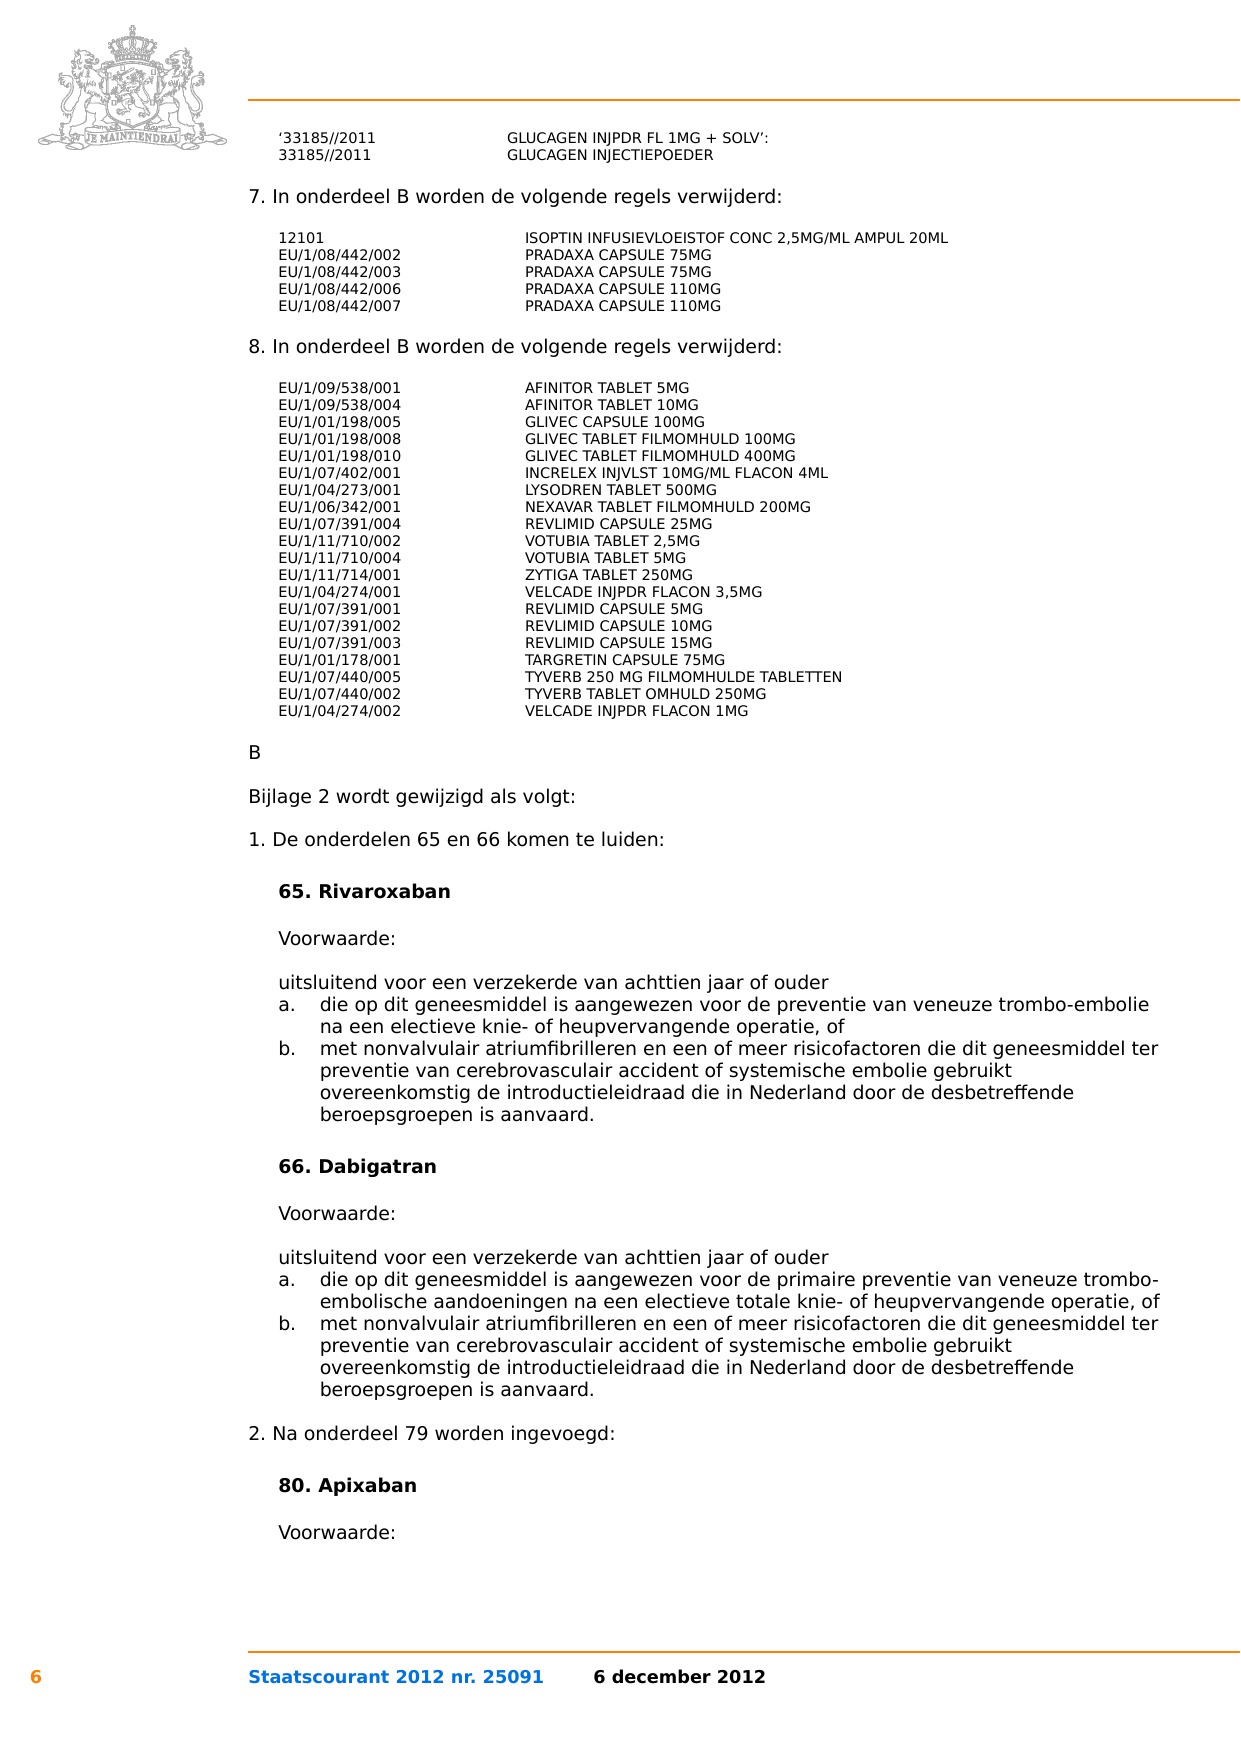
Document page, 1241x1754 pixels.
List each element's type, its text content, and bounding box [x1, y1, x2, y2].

table_cell PRADAXA CAPSULE 110MG [519, 281, 1163, 297]
table_cell EU/1/01/178/001 [278, 652, 519, 669]
table_cell EU/1/08/442/006 [278, 281, 519, 297]
table_cell EU/1/01/198/010 [278, 448, 519, 465]
table_header EU/1/09/538/001 [278, 380, 519, 397]
text B [248, 742, 1163, 764]
table_cell EU/1/06/342/001 [278, 499, 519, 516]
text 2. Na onderdeel 79 worden ingevoegd: [248, 1423, 1163, 1444]
table_cell EU/1/04/274/001 [278, 584, 519, 601]
table_cell PRADAXA CAPSULE 75MG [519, 247, 1163, 263]
table_cell VELCADE INJPDR FLACON 3,5MG [519, 584, 1163, 601]
text Voorwaarde: [278, 928, 1163, 950]
table_cell EU/1/11/714/001 [278, 567, 519, 584]
text Bijlage 2 wordt gewijzigd als volgt: [248, 786, 1163, 807]
table_cell EU/1/04/274/002 [278, 703, 519, 720]
table_cell ZYTIGA TABLET 250MG [519, 567, 1163, 584]
table_cell GLIVEC CAPSULE 100MG [519, 414, 1163, 431]
table_cell TYVERB TABLET OMHULD 250MG [519, 686, 1163, 703]
table_header ISOPTIN INFUSIEVLOEISTOF CONC 2,5MG/ML AMPUL 20ML [519, 230, 1163, 247]
table_cell ‘33185//2011 [278, 130, 501, 147]
subtitle 80. Apixaban [278, 1474, 1163, 1497]
table_cell GLIVEC TABLET FILMOMHULD 100MG [519, 431, 1163, 448]
text a. die op dit geneesmiddel is aangewezen voor de primaire preventie van veneuze trombo-embolische aandoeningen na een electieve totale knie- of heupvervangende operatie, of [278, 1269, 1163, 1313]
table_cell TYVERB 250 MG FILMOMHULDE TABLETTEN [519, 669, 1163, 686]
table_cell REVLIMID CAPSULE 15MG [519, 635, 1163, 652]
table_header 12101 [278, 230, 519, 247]
table_cell EU/1/08/442/003 [278, 264, 519, 281]
table_cell EU/1/08/442/002 [278, 247, 519, 263]
text b. met nonvalvulair atriumfibrilleren en een of meer risicofactoren die dit geneesmiddel ter preventie van cerebrovasculair accident of systemische embolie gebruikt overeenkomstig de introductieleidraad die in Nederland door de desbetreffende beroepsgroepen is aanvaard. [278, 1313, 1163, 1401]
table_cell PRADAXA CAPSULE 75MG [519, 264, 1163, 281]
text uitsluitend voor een verzekerde van achttien jaar of ouder [278, 1247, 1163, 1269]
picture [38, 25, 227, 150]
text uitsluitend voor een verzekerde van achttien jaar of ouder [278, 972, 1163, 994]
text 7. In onderdeel B worden de volgende regels verwijderd: [248, 186, 1163, 208]
table_cell EU/1/07/440/002 [278, 686, 519, 703]
table_cell REVLIMID CAPSULE 5MG [519, 601, 1163, 618]
table_cell TARGRETIN CAPSULE 75MG [519, 652, 1163, 669]
text a. die op dit geneesmiddel is aangewezen voor de preventie van veneuze trombo-embolie na een electieve knie- of heupvervangende operatie, of [278, 994, 1163, 1038]
table_cell AFINITOR TABLET 10MG [519, 397, 1163, 414]
text Voorwaarde: [278, 1203, 1163, 1225]
table_cell EU/1/07/391/003 [278, 635, 519, 652]
table_cell EU/1/07/391/001 [278, 601, 519, 618]
table_cell EU/1/01/198/008 [278, 431, 519, 448]
table_cell NEXAVAR TABLET FILMOMHULD 200MG [519, 499, 1163, 516]
text Voorwaarde: [278, 1522, 1163, 1543]
table_cell INCRELEX INJVLST 10MG/ML FLACON 4ML [519, 465, 1163, 482]
table_cell GLUCAGEN INJECTIEPOEDER [501, 147, 1163, 164]
table_cell EU/1/07/440/005 [278, 669, 519, 686]
table_cell GLIVEC TABLET FILMOMHULD 400MG [519, 448, 1163, 465]
table_cell EU/1/04/273/001 [278, 482, 519, 499]
table_cell EU/1/07/402/001 [278, 465, 519, 482]
table_cell PRADAXA CAPSULE 110MG [519, 298, 1163, 314]
table_cell EU/1/01/198/005 [278, 414, 519, 431]
table_cell EU/1/07/391/004 [278, 516, 519, 533]
table_cell 33185//2011 [278, 147, 501, 164]
subtitle 65. Rivaroxaban [278, 881, 1163, 903]
table_cell REVLIMID CAPSULE 10MG [519, 618, 1163, 635]
text b. met nonvalvulair atriumfibrilleren en een of meer risicofactoren die dit geneesmiddel ter preventie van cerebrovasculair accident of systemische embolie gebruikt overeenkomstig de introductieleidraad die in Nederland door de desbetreffende beroepsgroepen is aanvaard. [278, 1038, 1163, 1126]
table_cell GLUCAGEN INJPDR FL 1MG + SOLV’: [501, 130, 1163, 147]
table_cell EU/1/11/710/004 [278, 550, 519, 567]
table_cell VOTUBIA TABLET 5MG [519, 550, 1163, 567]
table_cell EU/1/07/391/002 [278, 618, 519, 635]
table_cell REVLIMID CAPSULE 25MG [519, 516, 1163, 533]
table_cell LYSODREN TABLET 500MG [519, 482, 1163, 499]
text 8. In onderdeel B worden de volgende regels verwijderd: [248, 336, 1163, 358]
text 1. De onderdelen 65 en 66 komen te luiden: [248, 829, 1163, 851]
table_header AFINITOR TABLET 5MG [519, 380, 1163, 397]
table_cell EU/1/09/538/004 [278, 397, 519, 414]
table_cell VELCADE INJPDR FLACON 1MG [519, 703, 1163, 720]
table_cell EU/1/11/710/002 [278, 533, 519, 550]
table_cell EU/1/08/442/007 [278, 298, 519, 314]
table_cell VOTUBIA TABLET 2,5MG [519, 533, 1163, 550]
subtitle 66. Dabigatran [278, 1156, 1163, 1178]
